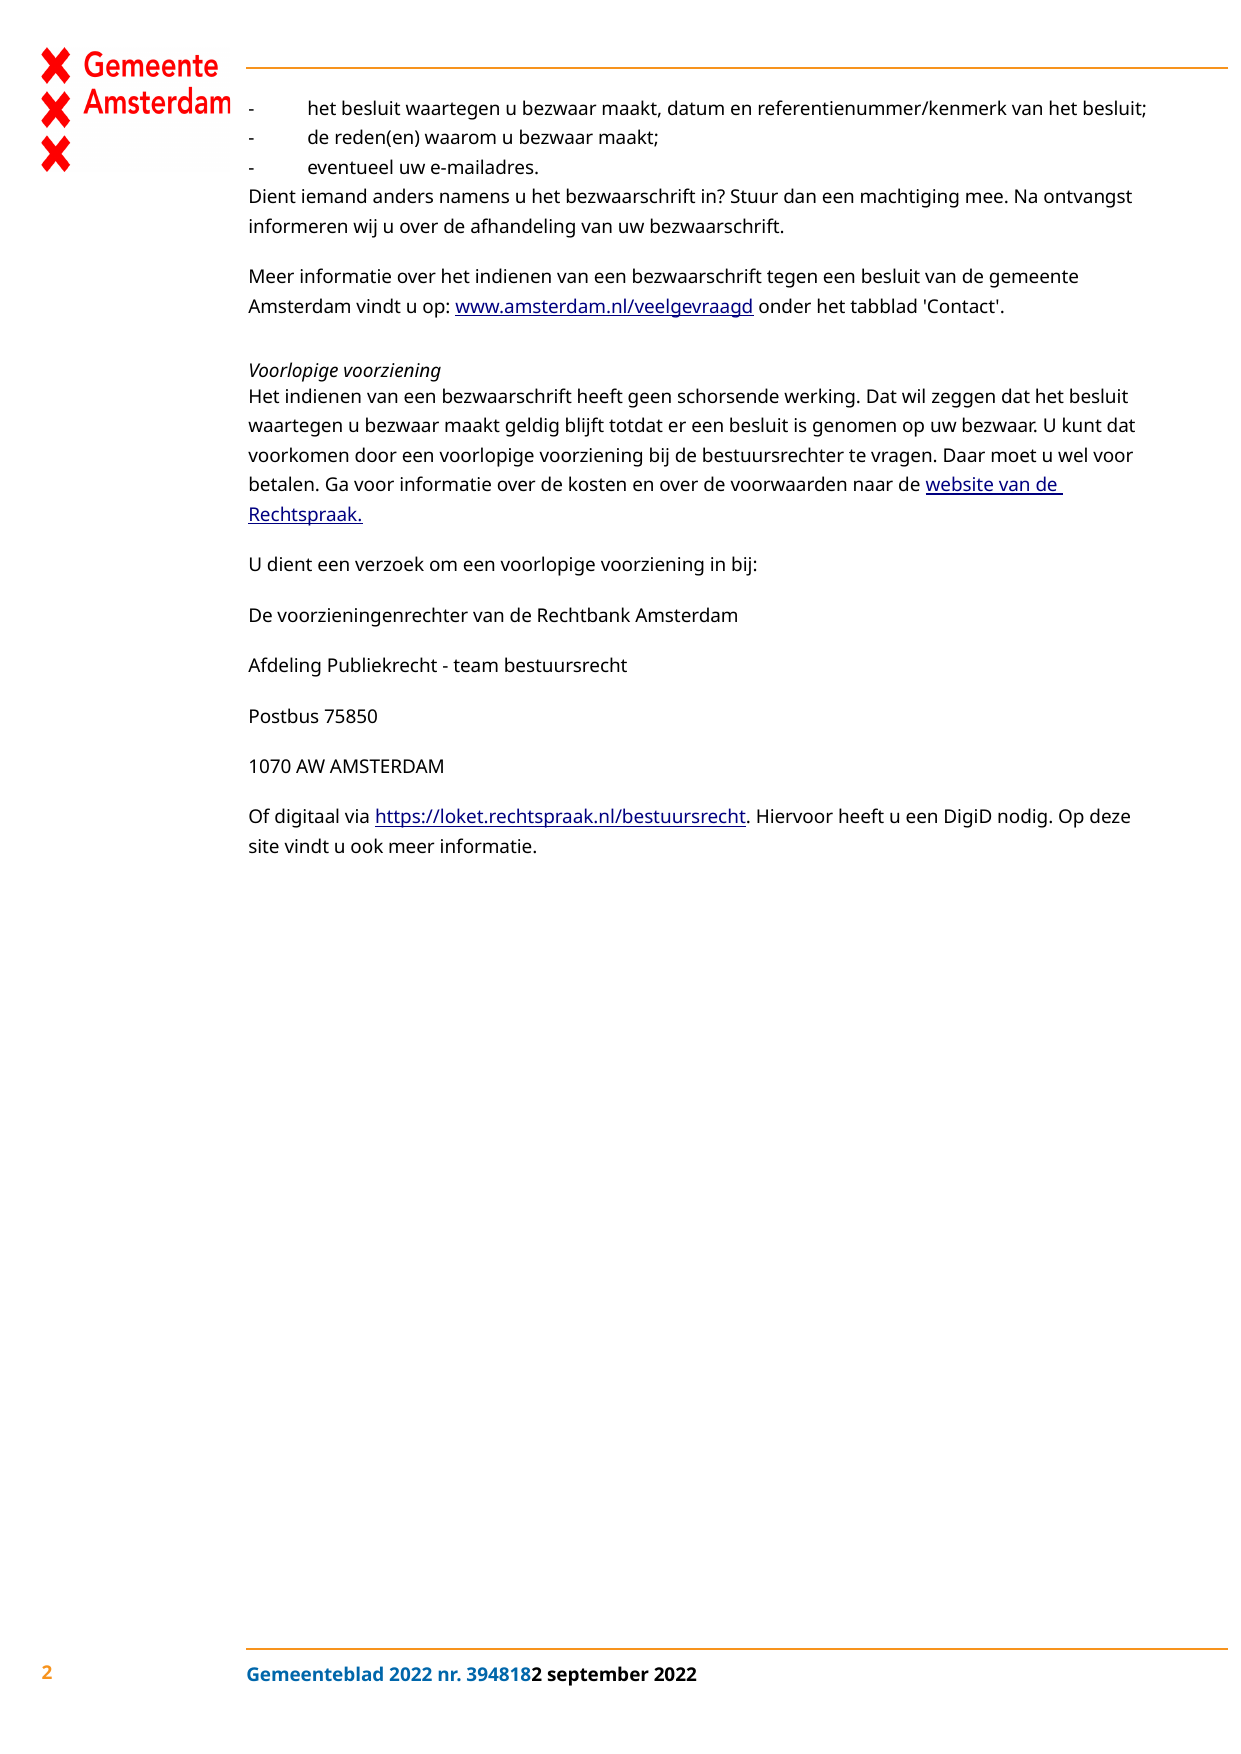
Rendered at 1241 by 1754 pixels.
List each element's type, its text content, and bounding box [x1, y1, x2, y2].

list het besluit waartegen u bezwaar maakt, datum en referentienummer/kenmerk van het besluit; [248, 95, 1152, 121]
picture [41, 47, 231, 172]
text U dient een verzoek om een voorlopige voorziening in bij: [248, 552, 1152, 577]
text Of digitaal via https://loket.rechtspraak.nl/bestuursrecht. Hiervoor heeft u een DigiD nodig. Op deze site vindt u ook meer informatie. [248, 804, 1152, 859]
text Dient iemand anders namens u het bezwaarschrift in? Stuur dan een machtiging mee. Na ontvangst informeren wij u over de afhandeling van uw bezwaarschrift. [248, 183, 1152, 239]
list de reden(en) waarom u bezwaar maakt; [248, 124, 1152, 150]
text Voorlopige voorziening [248, 357, 1152, 383]
text Postbus 75850 [248, 703, 1152, 728]
text De voorzieningenrechter van de Rechtbank Amsterdam [248, 602, 1152, 628]
text Meer informatie over het indienen van een bezwaarschrift tegen een besluit van de gemeente Amsterdam vindt u op: www.amsterdam.nl/veelgevraagd onder het tabblad 'Contact'. [248, 263, 1152, 319]
list eventueel uw e-mailadres. [248, 154, 1152, 180]
text 1070 AW AMSTERDAM [248, 753, 1152, 779]
text Het indienen van een bezwaarschrift heeft geen schorsende werking. Dat wil zeggen dat het besluit waartegen u bezwaar maakt geldig blijft totdat er een besluit is genomen op uw bezwaar. U kunt dat voorkomen door een voorlopige voorziening bij de bestuursrechter te vragen. Daar moet u wel voor betalen. Ga voor informatie over de kosten en over de voorwaarden naar de website van de Rechtspraak. [248, 383, 1152, 527]
text Afdeling Publiekrecht - team bestuursrecht [248, 652, 1152, 678]
